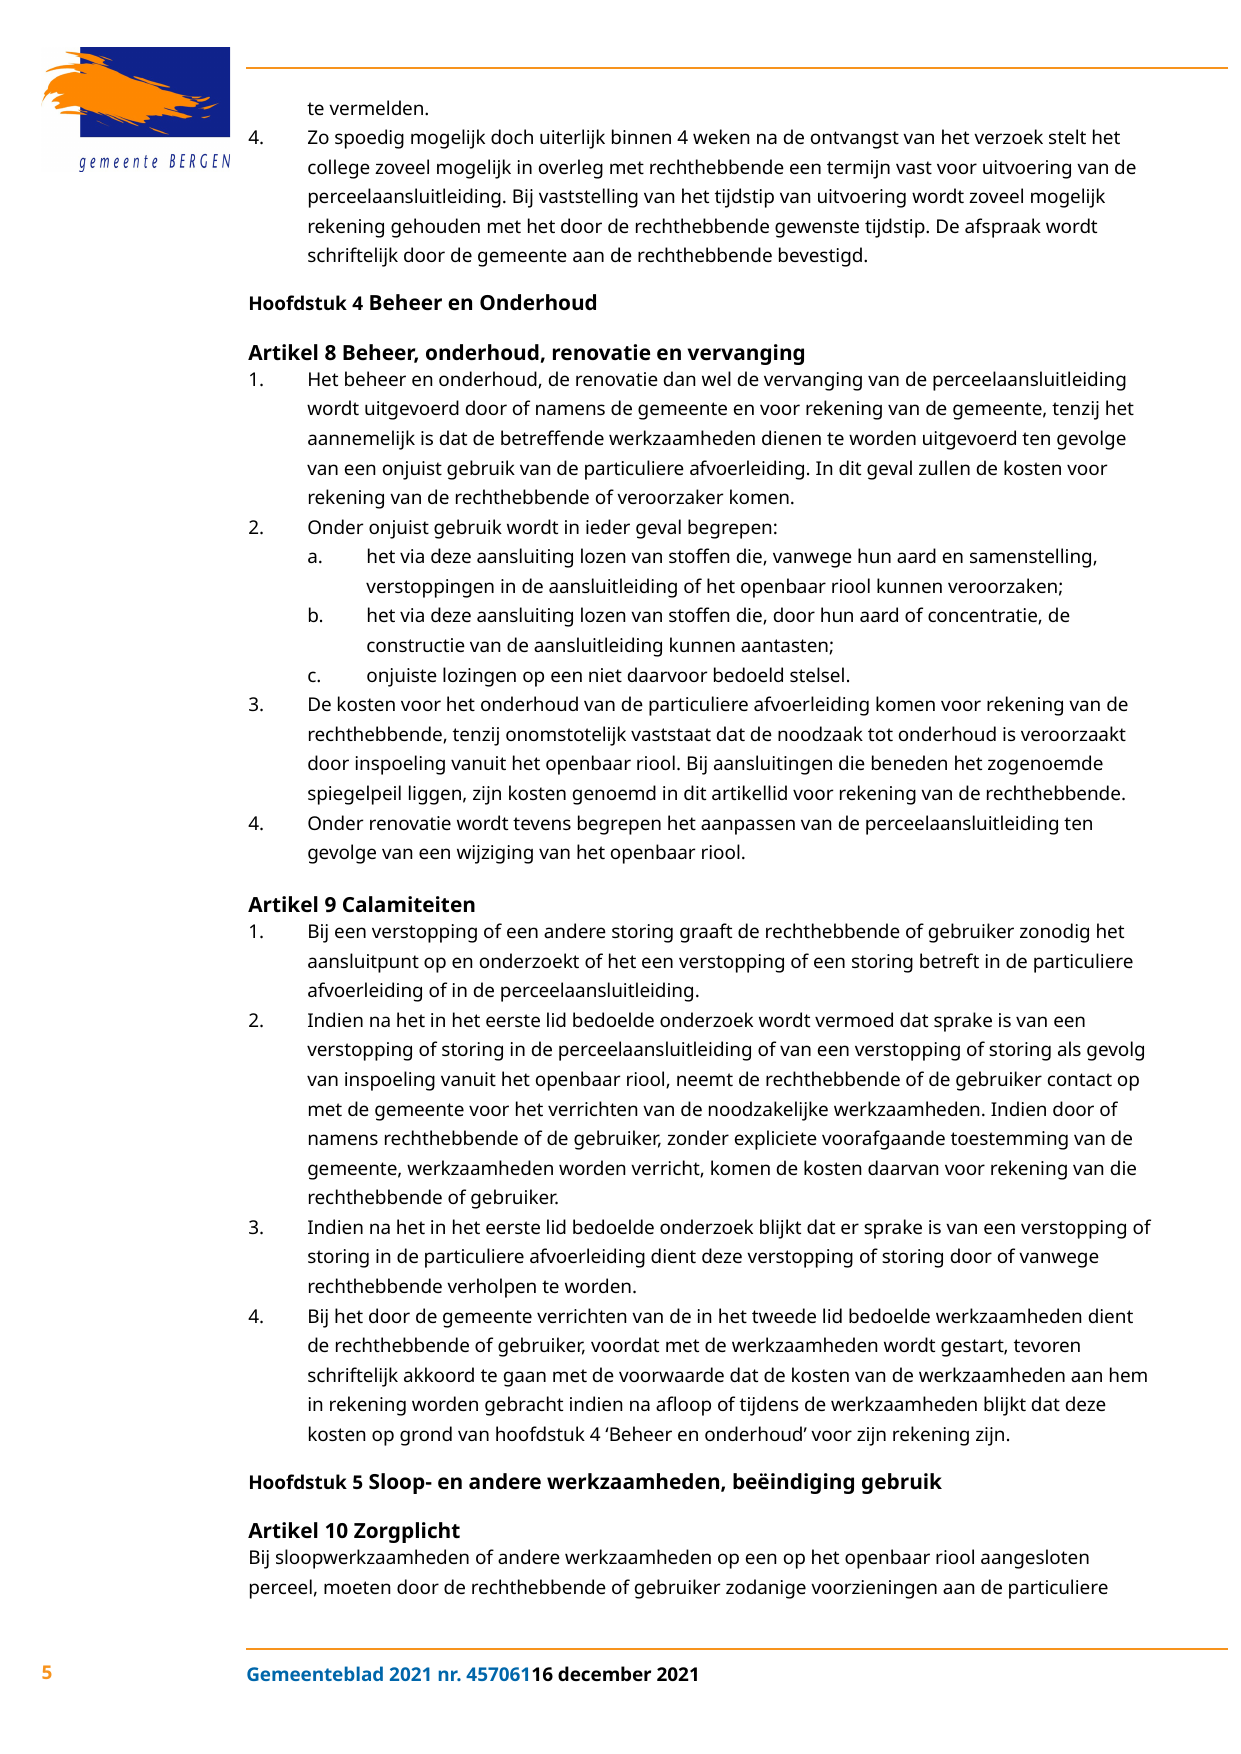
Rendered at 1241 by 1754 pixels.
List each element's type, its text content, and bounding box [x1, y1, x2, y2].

text Bij sloopwerkzaamheden of andere werkzaamheden op een op het openbaar riool aangesloten perceel, moeten door de rechthebbende of gebruiker zodanige voorzieningen aan de particuliere [248, 1544, 1152, 1600]
text Artikel 10 Zorgplicht [248, 1516, 1152, 1544]
text Hoofdstuk 5 Sloop- en andere werkzaamheden, beëindiging gebruik [248, 1467, 1152, 1495]
text Hoofdstuk 4 Beheer en Onderhoud [248, 288, 1152, 317]
list Onder onjuist gebruik wordt in ieder geval begrepen: [248, 514, 1152, 540]
text Artikel 9 Calamiteiten [248, 890, 1152, 918]
list Bij het door de gemeente verrichten van de in het tweede lid bedoelde werkzaamheden dient de rechthebbende of gebruiker, voordat met de werkzaamheden wordt gestart, tevoren schriftelijk akkoord te gaan met de voorwaarde dat de kosten van de werkzaamheden aan hem in rekening worden gebracht indien na afloop of tijdens de werkzaamheden blijkt dat deze kosten op grond van hoofdstuk 4 ‘Beheer en onderhoud’ voor zijn rekening zijn. [248, 1303, 1152, 1447]
list Bij een verstopping of een andere storing graaft de rechthebbende of gebruiker zonodig het aansluitpunt op en onderzoekt of het een verstopping of een storing betreft in de particuliere afvoerleiding of in de perceelaansluitleiding. [248, 918, 1152, 1003]
list onjuiste lozingen op een niet daarvoor bedoeld stelsel. [307, 662, 1152, 688]
picture [41, 47, 231, 172]
list Zo spoedig mogelijk doch uiterlijk binnen 4 weken na de ontvangst van het verzoek stelt het college zoveel mogelijk in overleg met rechthebbende een termijn vast voor uitvoering van de perceelaansluitleiding. Bij vaststelling van het tijdstip van uitvoering wordt zoveel mogelijk rekening gehouden met het door de rechthebbende gewenste tijdstip. De afspraak wordt schriftelijk door de gemeente aan de rechthebbende bevestigd. [248, 124, 1152, 268]
list Indien na het in het eerste lid bedoelde onderzoek wordt vermoed dat sprake is van een verstopping of storing in de perceelaansluitleiding of van een verstopping of storing als gevolg van inspoeling vanuit het openbaar riool, neemt de rechthebbende of de gebruiker contact op met de gemeente voor het verrichten van de noodzakelijke werkzaamheden. Indien door of namens rechthebbende of de gebruiker, zonder expliciete voorafgaande toestemming van de gemeente, werkzaamheden worden verricht, komen de kosten daarvan voor rekening van die rechthebbende of gebruiker. [248, 1007, 1152, 1210]
list Onder renovatie wordt tevens begrepen het aanpassen van de perceelaansluitleiding ten gevolge van een wijziging van het openbaar riool. [248, 810, 1152, 865]
list het via deze aansluiting lozen van stoffen die, door hun aard of concentratie, de constructie van de aansluitleiding kunnen aantasten; [307, 603, 1152, 658]
list Indien na het in het eerste lid bedoelde onderzoek blijkt dat er sprake is van een verstopping of storing in de particuliere afvoerleiding dient deze verstopping of storing door of vanwege rechthebbende verholpen te worden. [248, 1214, 1152, 1299]
list Het beheer en onderhoud, de renovatie dan wel de vervanging van de perceelaansluitleiding wordt uitgevoerd door of namens de gemeente en voor rekening van de gemeente, tenzij het aannemelijk is dat de betreffende werkzaamheden dienen te worden uitgevoerd ten gevolge van een onjuist gebruik van de particuliere afvoerleiding. In dit geval zullen de kosten voor rekening van de rechthebbende of veroorzaker komen. [248, 366, 1152, 510]
text Artikel 8 Beheer, onderhoud, renovatie en vervanging [248, 338, 1152, 366]
list het via deze aansluiting lozen van stoffen die, vanwege hun aard en samenstelling, verstoppingen in de aansluitleiding of het openbaar riool kunnen veroorzaken; [307, 543, 1152, 599]
list De kosten voor het onderhoud van de particuliere afvoerleiding komen voor rekening van de rechthebbende, tenzij onomstotelijk vaststaat dat de noodzaak tot onderhoud is veroorzaakt door inspoeling vanuit het openbaar riool. Bij aansluitingen die beneden het zogenoemde spiegelpeil liggen, zijn kosten genoemd in dit artikellid voor rekening van de rechthebbende. [248, 691, 1152, 806]
list te vermelden. [248, 95, 1152, 121]
